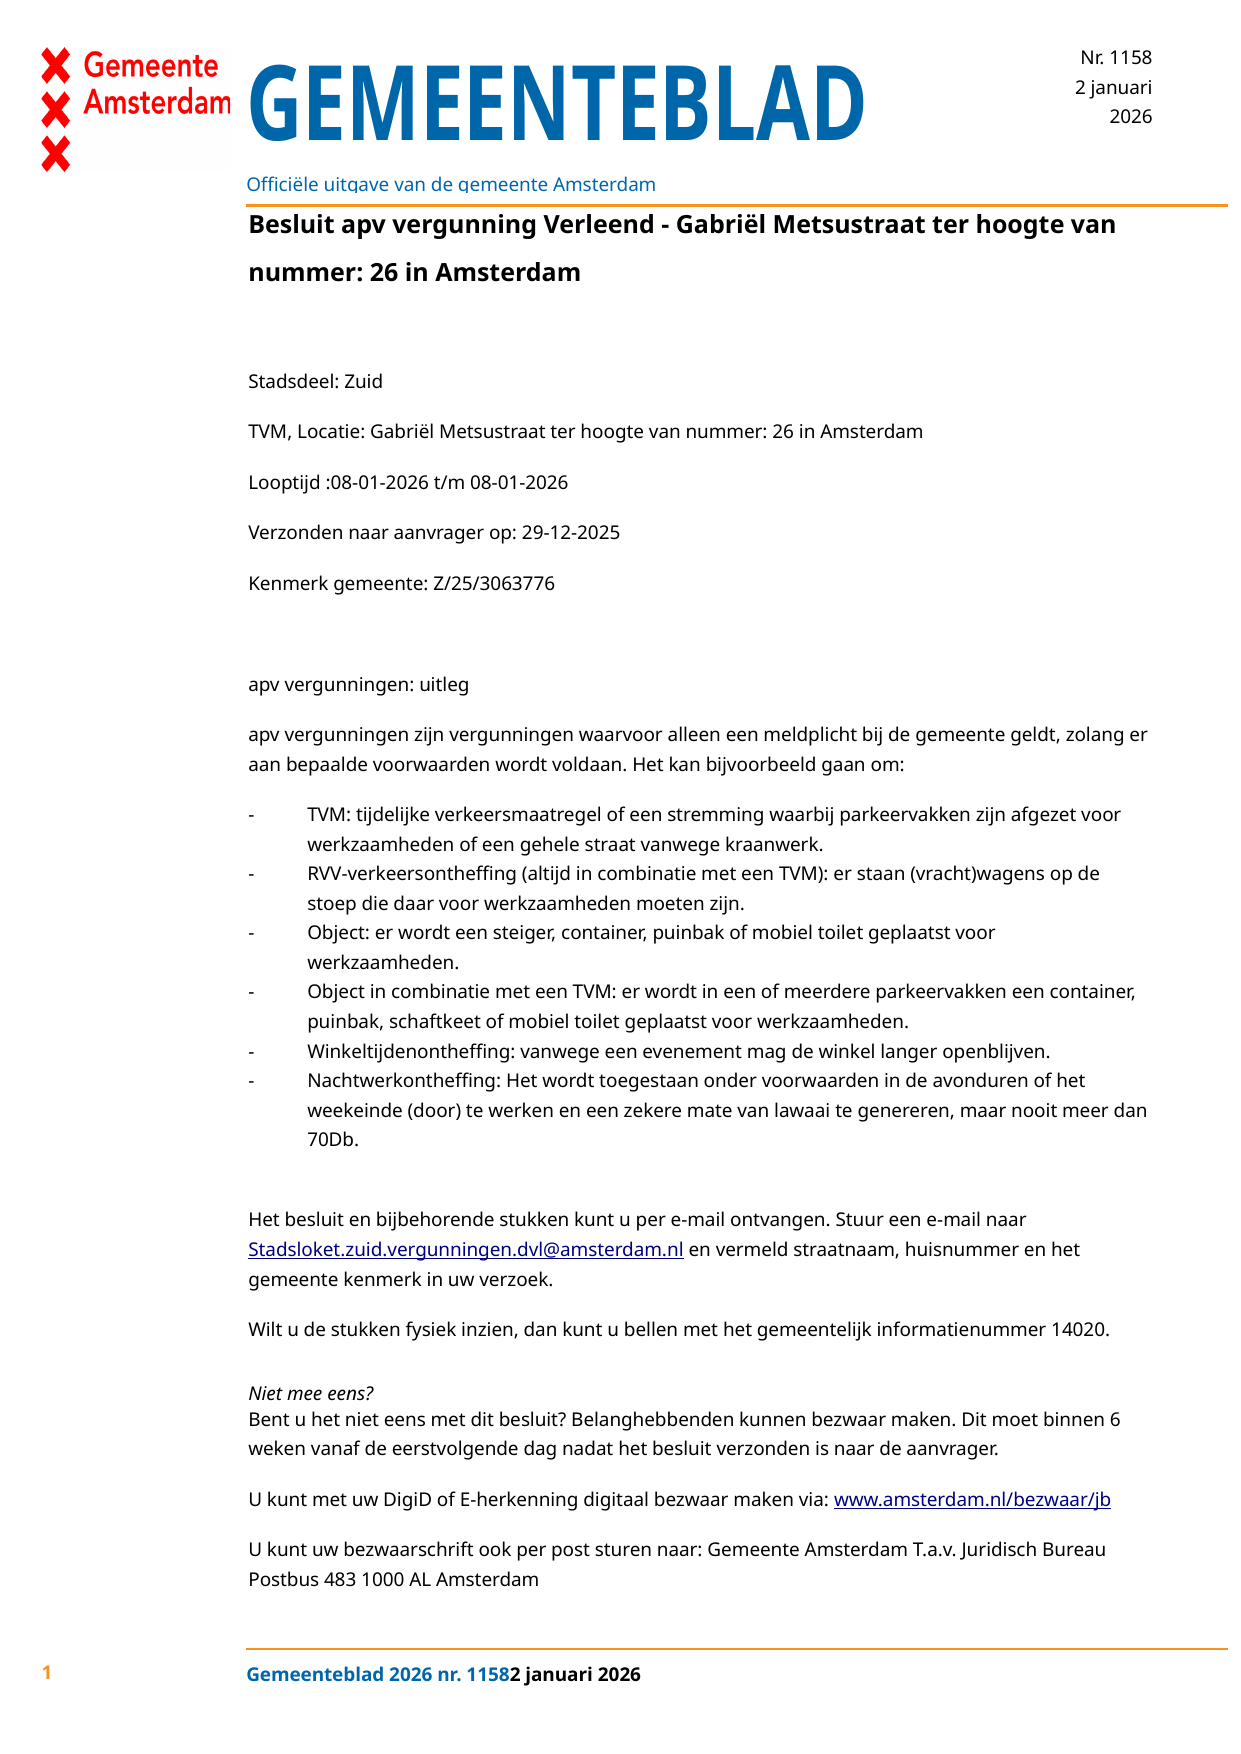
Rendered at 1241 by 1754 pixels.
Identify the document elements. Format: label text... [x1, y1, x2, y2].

list TVM: tijdelijke verkeersmaatregel of een stremming waarbij parkeervakken zijn afgezet voor werkzaamheden of een gehele straat vanwege kraanwerk. [248, 801, 1152, 857]
text apv vergunningen zijn vergunningen waarvoor alleen een meldplicht bij de gemeente geldt, zolang er aan bepaalde voorwaarden wordt voldaan. Het kan bijvoorbeeld gaan om: [248, 721, 1152, 777]
text apv vergunningen: uitleg [248, 671, 1152, 697]
text TVM, Locatie: Gabriël Metsustraat ter hoogte van nummer: 26 in Amsterdam [248, 419, 1152, 444]
list Nachtwerkontheffing: Het wordt toegestaan onder voorwaarden in de avonduren of het weekeinde (door) te werken en een zekere mate van lawaai te genereren, maar nooit meer dan 70Db. [248, 1067, 1152, 1152]
list RVV-verkeersontheffing (altijd in combinatie met een TVM): er staan (vracht)wagens op de stoep die daar voor werkzaamheden moeten zijn. [248, 860, 1152, 916]
text Stadsdeel: Zuid [248, 368, 1152, 394]
text Niet mee eens? [248, 1380, 1152, 1406]
list Winkeltijdenontheffing: vanwege een evenement mag de winkel langer openblijven. [248, 1038, 1152, 1064]
text Het besluit en bijbehorende stukken kunt u per e-mail ontvangen. Stuur een e-mail naar Stadsloket.zuid.vergunningen.dvl@amsterdam.nl en vermeld straatnaam, huisnummer en het gemeente kenmerk in uw verzoek. [248, 1207, 1152, 1292]
text Verzonden naar aanvrager op: 29-12-2025 [248, 519, 1152, 545]
text Besluit apv vergunning Verleend - Gabriël Metsustraat ter hoogte van nummer: 26 in Amsterdam [248, 207, 1152, 288]
text Wilt u de stukken fysiek inzien, dan kunt u bellen met het gemeentelijk informatienummer 14020. [248, 1316, 1152, 1342]
text U kunt met uw DigiD of E-herkenning digitaal bezwaar maken via: www.amsterdam.nl/bezwaar/jb [248, 1486, 1152, 1512]
text U kunt uw bezwaarschrift ook per post sturen naar: Gemeente Amsterdam T.a.v. Juridisch Bureau Postbus 483 1000 AL Amsterdam [248, 1536, 1152, 1592]
text Bent u het niet eens met dit besluit? Belanghebbenden kunnen bezwaar maken. Dit moet binnen 6 weken vanaf de eerstvolgende dag nadat het besluit verzonden is naar de aanvrager. [248, 1406, 1152, 1461]
text Kenmerk gemeente: Z/25/3063776 [248, 570, 1152, 596]
picture [41, 47, 231, 172]
text Looptijd :08-01-2026 t/m 08-01-2026 [248, 469, 1152, 495]
list Object: er wordt een steiger, container, puinbak of mobiel toilet geplaatst voor werkzaamheden. [248, 919, 1152, 975]
list Object in combinatie met een TVM: er wordt in een of meerdere parkeervakken een container, puinbak, schaftkeet of mobiel toilet geplaatst voor werkzaamheden. [248, 979, 1152, 1034]
